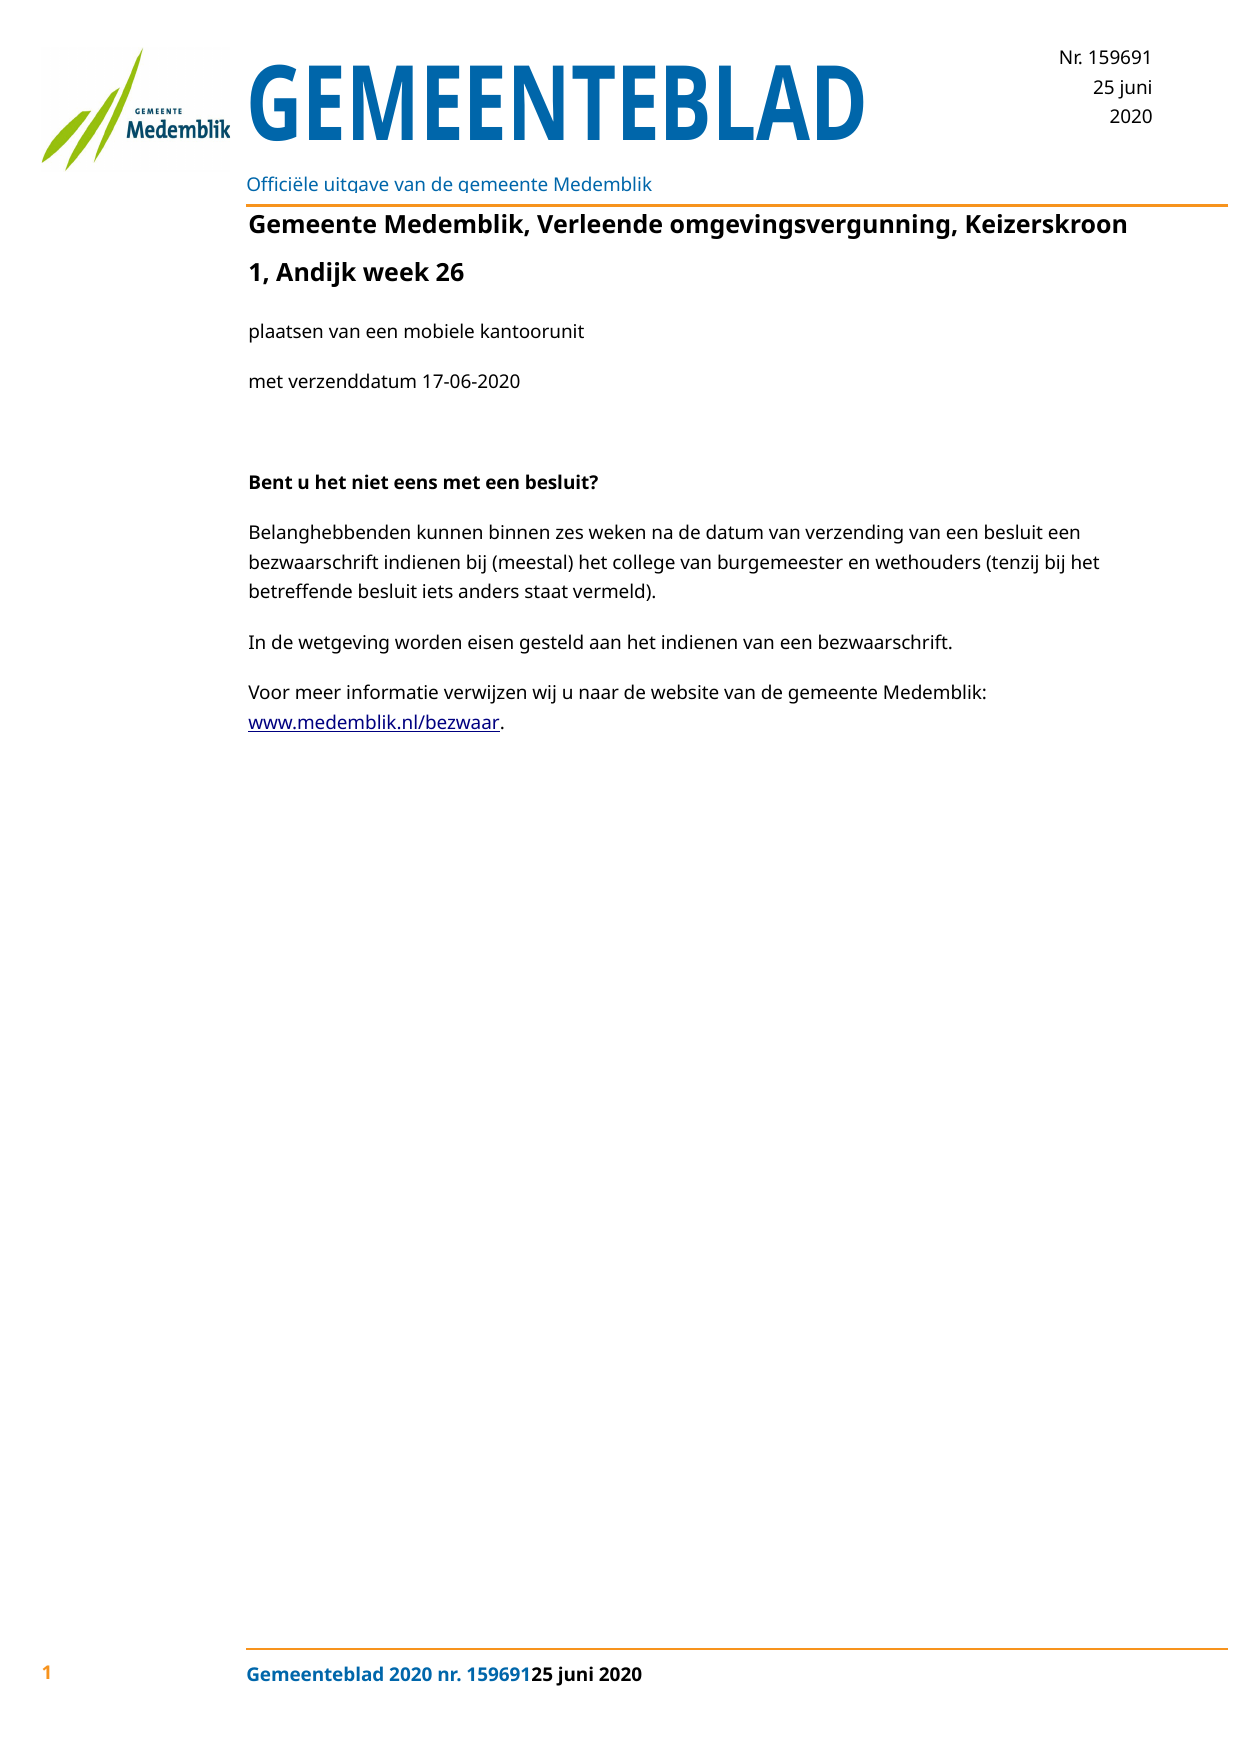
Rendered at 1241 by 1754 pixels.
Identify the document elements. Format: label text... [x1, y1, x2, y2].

text Gemeente Medemblik, Verleende omgevingsvergunning, Keizerskroon 1, Andijk week 26 [248, 207, 1152, 288]
text plaatsen van een mobiele kantoorunit [248, 318, 1152, 344]
text met verzenddatum 17-06-2020 [248, 368, 1152, 394]
text Bent u het niet eens met een besluit? [248, 469, 1152, 495]
text Voor meer informatie verwijzen wij u naar de website van de gemeente Medemblik: www.medemblik.nl/bezwaar. [248, 679, 1152, 735]
picture [41, 47, 231, 172]
text Belanghebbenden kunnen binnen zes weken na de datum van verzending van een besluit een bezwaarschrift indienen bij (meestal) het college van burgemeester en wethouders (tenzij bij het betreffende besluit iets anders staat vermeld). [248, 519, 1152, 604]
text In de wetgeving worden eisen gesteld aan het indienen van een bezwaarschrift. [248, 629, 1152, 655]
